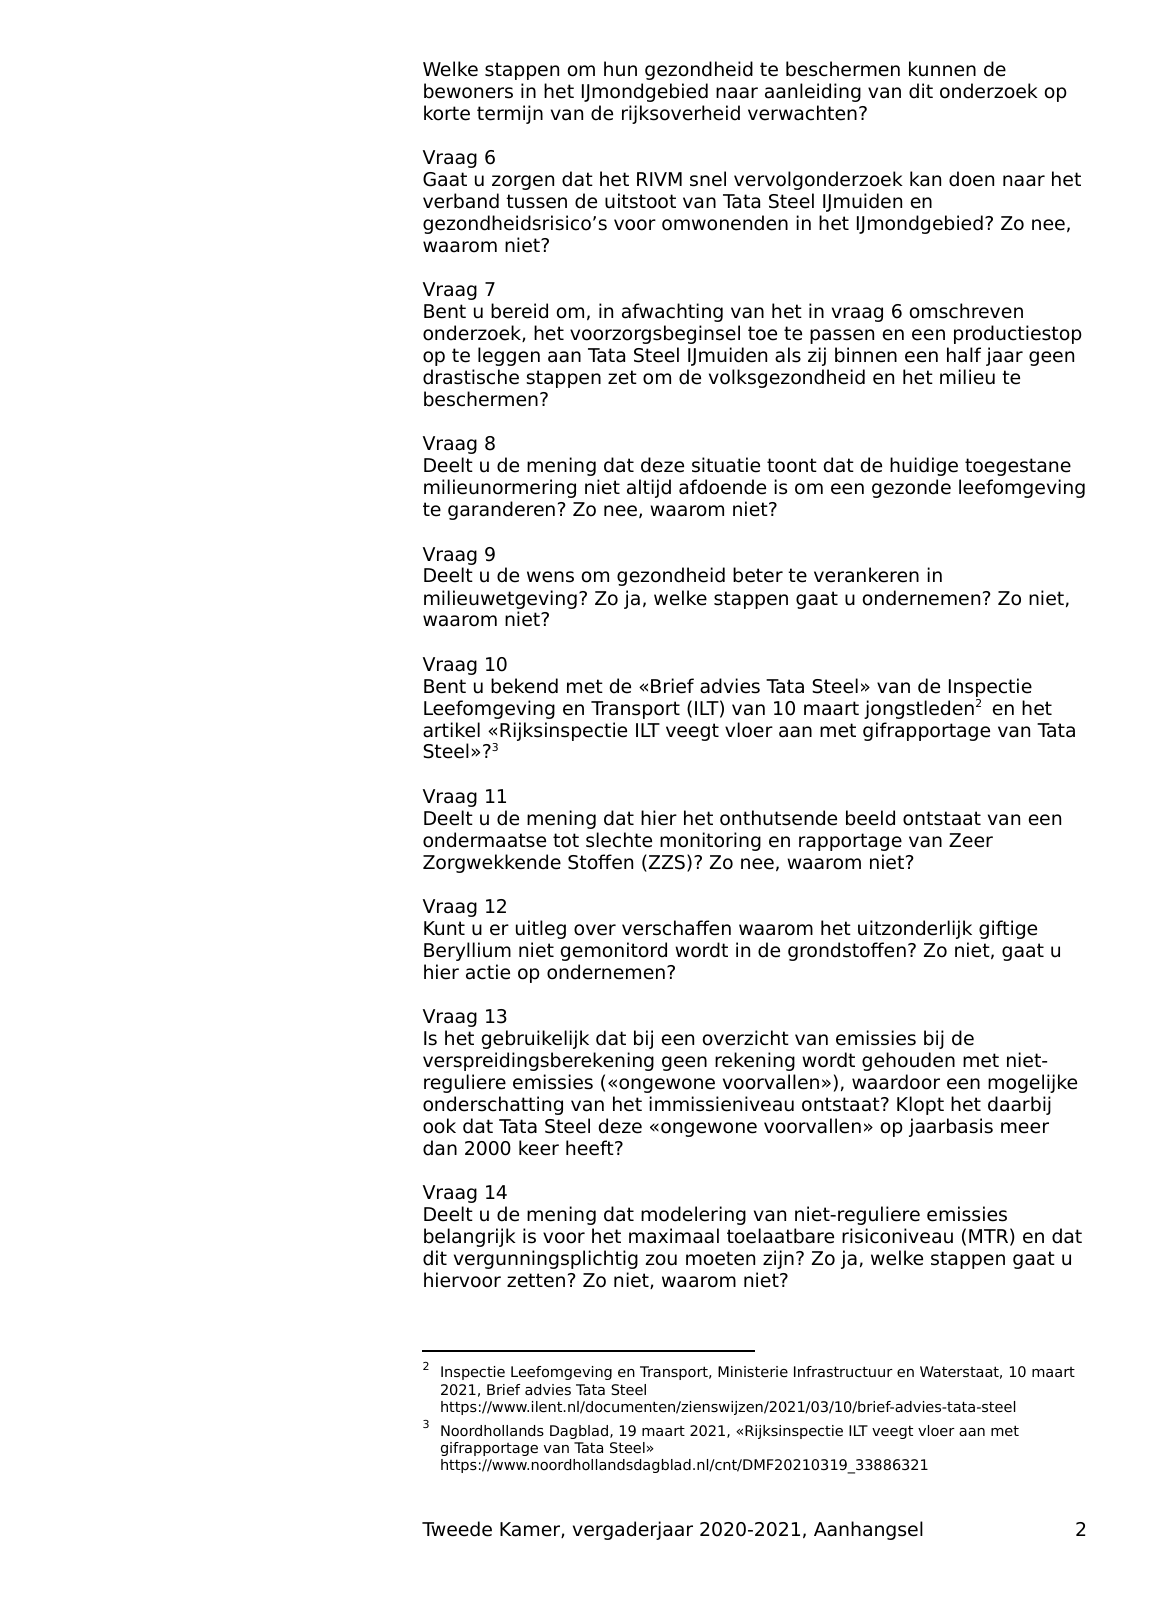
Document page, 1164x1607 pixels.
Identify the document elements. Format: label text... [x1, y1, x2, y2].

text Vraag 14 [422, 1182, 1087, 1204]
text Vraag 9 [422, 543, 1087, 565]
text Deelt u de wens om gezondheid beter te verankeren in milieuwetgeving? Zo ja, welke stappen gaat u ondernemen? Zo niet, waarom niet? [422, 565, 1087, 631]
text Noordhollands Dagblad, 19 maart 2021, «Rijksinspectie ILT veegt vloer aan met gifrapportage van Tata Steel» https://www.noordhollandsdagblad.nl/cnt/DMF20210319_33886321 [422, 1418, 1087, 1474]
text Inspectie Leefomgeving en Transport, Ministerie Infrastructuur en Waterstaat, 10 maart 2021, Brief advies Tata Steel https://www.ilent.nl/documenten/zienswijzen/2021/03/10/brief-advies-tata-steel [422, 1360, 1087, 1416]
text Vraag 12 [422, 896, 1087, 918]
text Deelt u de mening dat modelering van niet-reguliere emissies belangrijk is voor het maximaal toelaatbare risiconiveau (MTR) en dat dit vergunningsplichtig zou moeten zijn? Zo ja, welke stappen gaat u hiervoor zetten? Zo niet, waarom niet? [422, 1204, 1087, 1292]
text Is het gebruikelijk dat bij een overzicht van emissies bij de verspreidingsberekening geen rekening wordt gehouden met niet-reguliere emissies («ongewone voorvallen»), waardoor een mogelijke onderschatting van het immissieniveau ontstaat? Klopt het daarbij ook dat Tata Steel deze «ongewone voorvallen» op jaarbasis meer dan 2000 keer heeft? [422, 1028, 1087, 1160]
text Gaat u zorgen dat het RIVM snel vervolgonderzoek kan doen naar het verband tussen de uitstoot van Tata Steel IJmuiden en gezondheidsrisico’s voor omwonenden in het IJmondgebied? Zo nee, waarom niet? [422, 169, 1087, 257]
text Vraag 13 [422, 1006, 1087, 1028]
text Vraag 10 [422, 653, 1087, 676]
text Vraag 11 [422, 786, 1087, 808]
text Deelt u de mening dat hier het onthutsende beeld ontstaat van een ondermaatse tot slechte monitoring en rapportage van Zeer Zorgwekkende Stoffen (ZZS)? Zo nee, waarom niet? [422, 808, 1087, 873]
text Vraag 6 [422, 147, 1087, 169]
text Bent u bekend met de «Brief advies Tata Steel» van de Inspectie Leefomgeving en Transport (ILT) van 10 maart jongstleden en het artikel «Rijksinspectie ILT veegt vloer aan met gifrapportage van Tata Steel»? [422, 676, 1087, 763]
text Kunt u er uitleg over verschaffen waarom het uitzonderlijk giftige Beryllium niet gemonitord wordt in de grondstoffen? Zo niet, gaat u hier actie op ondernemen? [422, 918, 1087, 984]
text Bent u bereid om, in afwachting van het in vraag 6 omschreven onderzoek, het voorzorgsbeginsel toe te passen en een productiestop op te leggen aan Tata Steel IJmuiden als zij binnen een half jaar geen drastische stappen zet om de volksgezondheid en het milieu te beschermen? [422, 301, 1087, 411]
text Vraag 7 [422, 279, 1087, 301]
text Deelt u de mening dat deze situatie toont dat de huidige toegestane milieunormering niet altijd afdoende is om een gezonde leefomgeving te garanderen? Zo nee, waarom niet? [422, 455, 1087, 521]
text Vraag 8 [422, 433, 1087, 455]
text Welke stappen om hun gezondheid te beschermen kunnen de bewoners in het IJmondgebied naar aanleiding van dit onderzoek op korte termijn van de rijksoverheid verwachten? [422, 59, 1087, 125]
